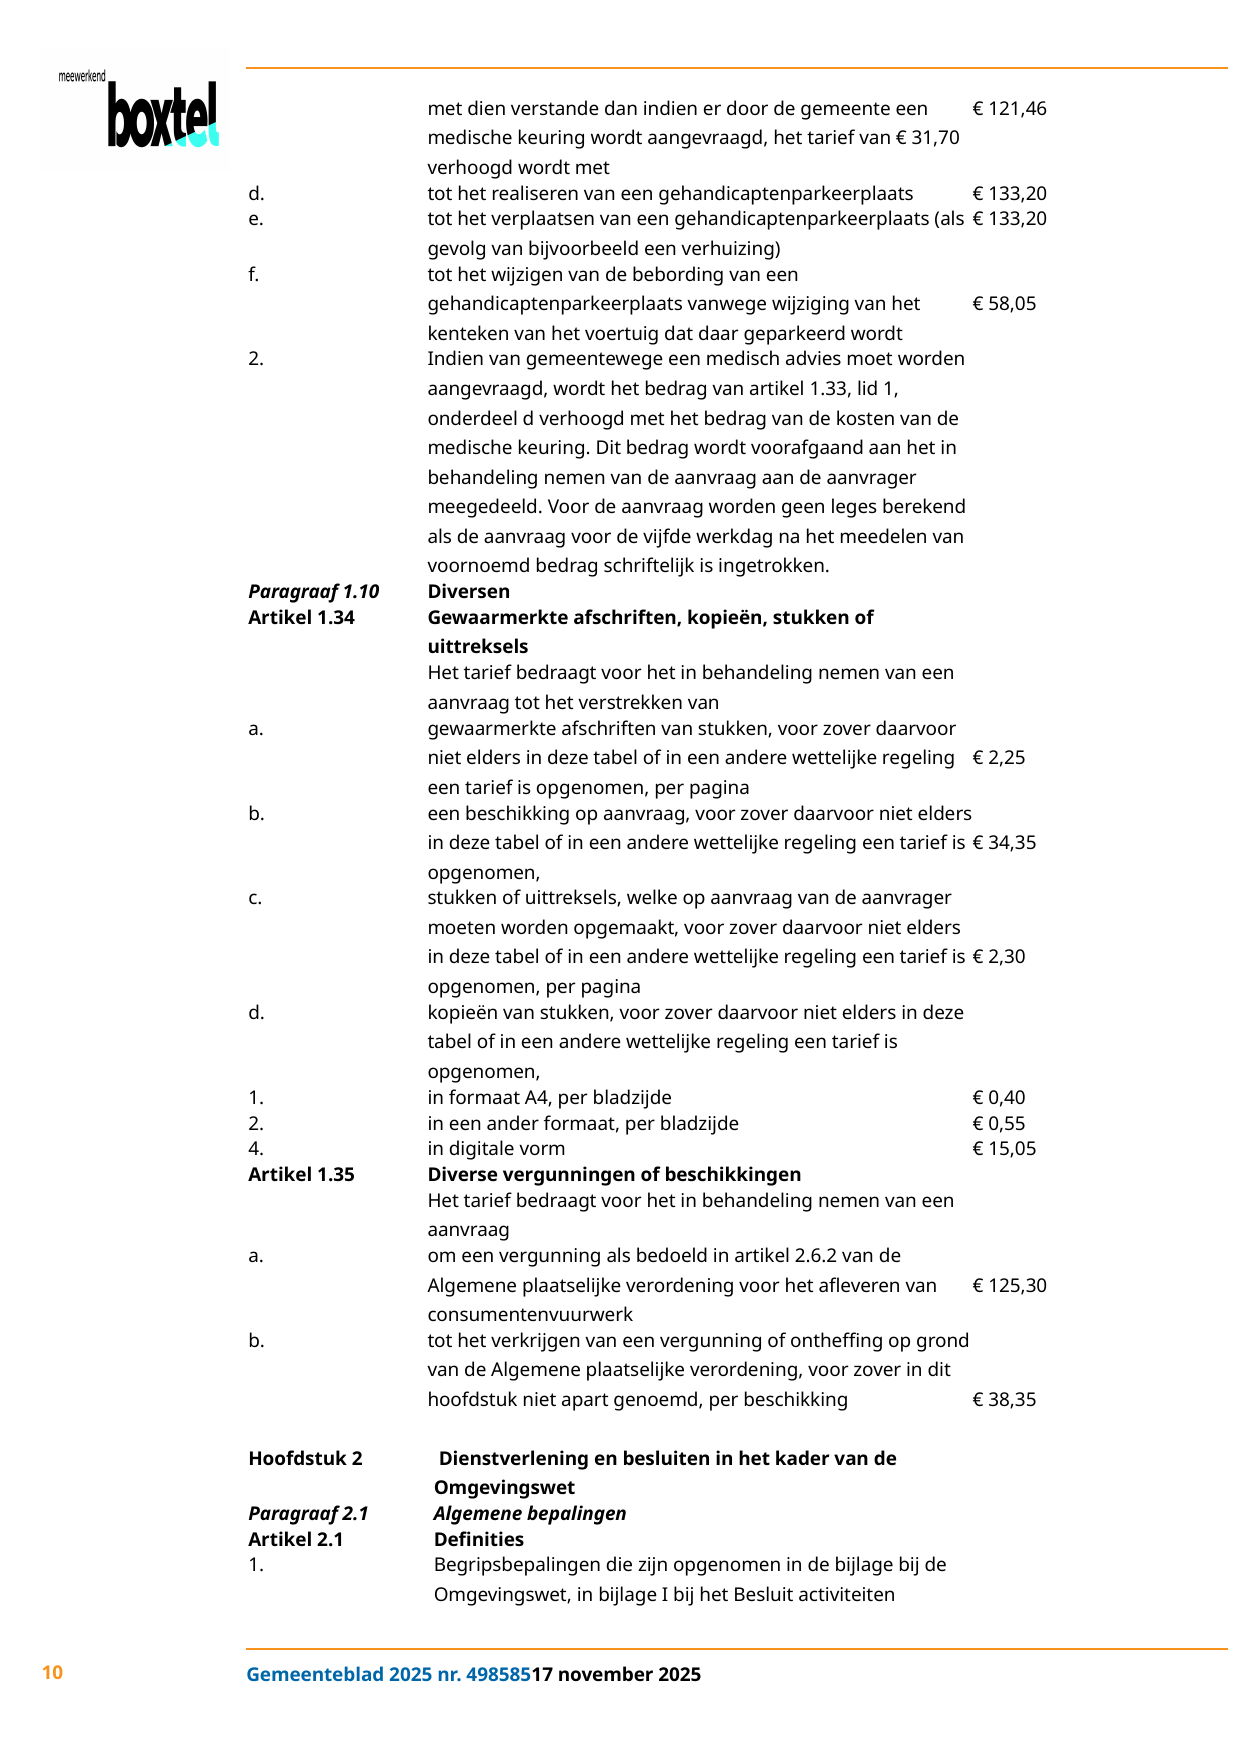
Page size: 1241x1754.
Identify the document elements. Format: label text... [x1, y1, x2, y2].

table_cell Paragraaf 1.10 [248, 579, 427, 604]
table_cell [248, 1187, 427, 1242]
table_cell a. [248, 1242, 427, 1327]
table_cell [973, 660, 1152, 715]
table_cell tot het verkrijgen van een vergunning of ontheffing op grond van de Algemene plaatselijke verordening, voor zover in dit hoofdstuk niet apart genoemd, per beschikking [427, 1327, 972, 1412]
table_cell Diverse vergunningen of beschikkingen [427, 1161, 972, 1187]
table_cell f. [248, 261, 427, 346]
table_cell 1. [248, 1552, 433, 1607]
table_cell € 133,20 [973, 180, 1152, 205]
table_cell Indien van gemeentewege een medisch advies moet worden aangevraagd, wordt het bedrag van artikel 1.33, lid 1, onderdeel d verhoogd met het bedrag van de kosten van de medische keuring. Dit bedrag wordt voorafgaand aan het in behandeling nemen van de aanvraag aan de aanvrager meegedeeld. Voor de aanvraag worden geen leges berekend als de aanvraag voor de vijfde werkdag na het meedelen van voornoemd bedrag schriftelijk is ingetrokken. [427, 346, 972, 578]
table_cell Artikel 2.1 [248, 1526, 433, 1552]
picture [41, 47, 231, 172]
table_cell [248, 95, 427, 180]
table_cell € 38,35 [973, 1327, 1152, 1412]
table_cell 2. [248, 346, 427, 578]
table_cell tot het realiseren van een gehandicaptenparkeerplaats [427, 180, 972, 205]
table_cell 2. [248, 1110, 427, 1135]
table_cell Paragraaf 2.1 [248, 1500, 433, 1526]
table_cell € 133,20 [973, 205, 1152, 261]
table_cell in formaat A4, per bladzijde [427, 1084, 972, 1110]
table_cell in een ander formaat, per bladzijde [427, 1110, 972, 1135]
table_cell Gewaarmerkte afschriften, kopieën, stukken of uittreksels [427, 604, 972, 659]
table_cell 1. [248, 1084, 427, 1110]
table_cell [966, 1552, 1152, 1607]
table_cell stukken of uittreksels, welke op aanvraag van de aanvrager moeten worden opgemaakt, voor zover daarvoor niet elders in deze tabel of in een andere wettelijke regeling een tarief is opgenomen, per pagina [427, 885, 972, 999]
table_cell [973, 1187, 1152, 1242]
table_cell [973, 346, 1152, 578]
table_cell [248, 660, 427, 715]
table_cell [973, 604, 1152, 659]
table_cell d. [248, 180, 427, 205]
table_cell € 2,25 [973, 715, 1152, 800]
table_cell c. [248, 885, 427, 999]
table_cell Het tarief bedraagt voor het in behandeling nemen van een aanvraag tot het verstrekken van [427, 660, 972, 715]
table_cell kopieën van stukken, voor zover daarvoor niet elders in deze tabel of in een andere wettelijke regeling een tarief is opgenomen, [427, 999, 972, 1084]
table_cell [973, 999, 1152, 1084]
table_cell [973, 579, 1152, 604]
table_cell Begripsbepalingen die zijn opgenomen in de bijlage bij de Omgevingswet, in bijlage I bij het Besluit activiteiten [434, 1552, 966, 1607]
table_cell € 0,55 [973, 1110, 1152, 1135]
table_cell Artikel 1.35 [248, 1161, 427, 1187]
table_cell gewaarmerkte afschriften van stukken, voor zover daarvoor niet elders in deze tabel of in een andere wettelijke regeling een tarief is opgenomen, per pagina [427, 715, 972, 800]
table_header [966, 1445, 1152, 1500]
table_cell een beschikking op aanvraag, voor zover daarvoor niet elders in deze tabel of in een andere wettelijke regeling een tarief is opgenomen, [427, 800, 972, 884]
table_cell € 125,30 [973, 1242, 1152, 1327]
table_cell d. [248, 999, 427, 1084]
table_cell € 0,40 [973, 1084, 1152, 1110]
table_cell in digitale vorm [427, 1135, 972, 1161]
table_cell Algemene bepalingen [434, 1500, 966, 1526]
table_header Hoofdstuk 2 [248, 1445, 433, 1500]
table_cell tot het wijzigen van de bebording van een gehandicaptenparkeerplaats vanwege wijziging van het kenteken van het voertuig dat daar geparkeerd wordt [427, 261, 972, 346]
table_cell tot het verplaatsen van een gehandicaptenparkeerplaats (als gevolg van bijvoorbeeld een verhuizing) [427, 205, 972, 261]
table_cell a. [248, 715, 427, 800]
table_cell b. [248, 1327, 427, 1412]
table_cell € 2,30 [973, 885, 1152, 999]
table_cell Diversen [427, 579, 972, 604]
table_cell met dien verstande dan indien er door de gemeente een medische keuring wordt aangevraagd, het tarief van € 31,70 verhoogd wordt met [427, 95, 972, 180]
table_cell Het tarief bedraagt voor het in behandeling nemen van een aanvraag [427, 1187, 972, 1242]
table_cell Definities [434, 1526, 966, 1552]
table_cell [973, 1161, 1152, 1187]
table_cell om een vergunning als bedoeld in artikel 2.6.2 van de Algemene plaatselijke verordening voor het afleveren van consumentenvuurwerk [427, 1242, 972, 1327]
table_cell e. [248, 205, 427, 261]
table_cell € 58,05 [973, 261, 1152, 346]
table_cell [966, 1526, 1152, 1552]
table_cell [966, 1500, 1152, 1526]
table_cell Artikel 1.34 [248, 604, 427, 659]
table_cell b. [248, 800, 427, 884]
table_cell € 34,35 [973, 800, 1152, 884]
table_cell 4. [248, 1135, 427, 1161]
table_cell € 121,46 [973, 95, 1152, 180]
table_cell € 15,05 [973, 1135, 1152, 1161]
table_header Dienstverlening en besluiten in het kader van de Omgevingswet [434, 1445, 966, 1500]
